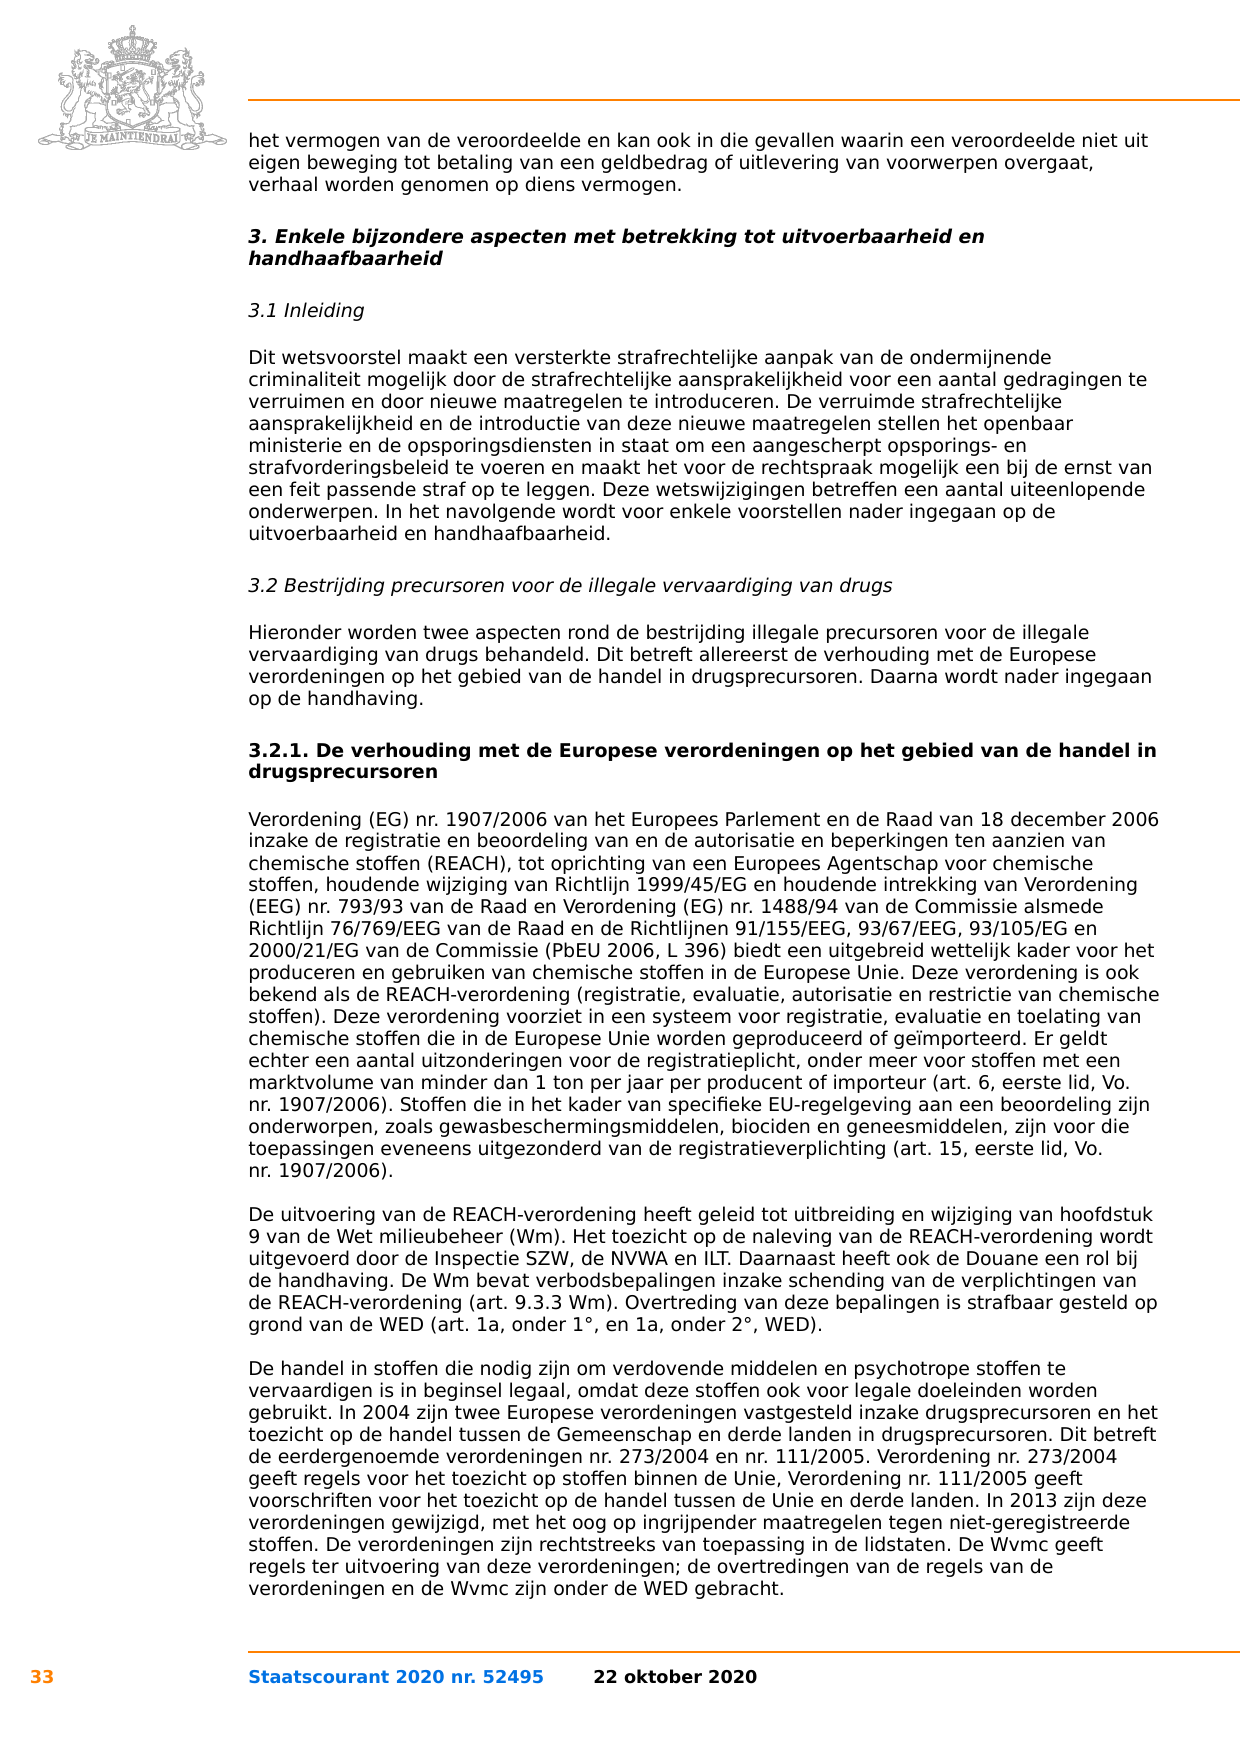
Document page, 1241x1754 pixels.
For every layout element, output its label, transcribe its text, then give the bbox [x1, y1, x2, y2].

text Verordening (EG) nr. 1907/2006 van het Europees Parlement en de Raad van 18 december 2006 inzake de registratie en beoordeling van en de autorisatie en beperkingen ten aanzien van chemische stoffen (REACH), tot oprichting van een Europees Agentschap voor chemische stoffen, houdende wijziging van Richtlijn 1999/45/EG en houdende intrekking van Verordening (EEG) nr. 793/93 van de Raad en Verordening (EG) nr. 1488/94 van de Commissie alsmede Richtlijn 76/769/EEG van de Raad en de Richtlijnen 91/155/EEG, 93/67/EEG, 93/105/EG en 2000/21/EG van de Commissie (PbEU 2006, L 396) biedt een uitgebreid wettelijk kader voor het produceren en gebruiken van chemische stoffen in de Europese Unie. Deze verordening is ook bekend als de REACH-verordening (registratie, evaluatie, autorisatie en restrictie van chemische stoffen). Deze verordening voorziet in een systeem voor registratie, evaluatie en toelating van chemische stoffen die in de Europese Unie worden geproduceerd of geïmporteerd. Er geldt echter een aantal uitzonderingen voor de registratieplicht, onder meer voor stoffen met een marktvolume van minder dan 1 ton per jaar per producent of importeur (art. 6, eerste lid, Vo. nr. 1907/2006). Stoffen die in het kader van specifieke EU-regelgeving aan een beoordeling zijn onderworpen, zoals gewasbeschermingsmiddelen, biociden en geneesmiddelen, zijn voor die toepassingen eveneens uitgezonderd van de registratieverplichting (art. 15, eerste lid, Vo. nr. 1907/2006). [248, 808, 1163, 1182]
text het vermogen van de veroordeelde en kan ook in die gevallen waarin een veroordeelde niet uit eigen beweging tot betaling van een geldbedrag of uitlevering van voorwerpen overgaat, verhaal worden genomen op diens vermogen. [248, 130, 1163, 196]
picture [38, 25, 227, 150]
subtitle 3.2 Bestrijding precursoren voor de illegale vervaardiging van drugs [248, 574, 1163, 597]
text Hieronder worden twee aspecten rond de bestrijding illegale precursoren voor de illegale vervaardiging van drugs behandeld. Dit betreft allereerst de verhouding met de Europese verordeningen op het gebied van de handel in drugsprecursoren. Daarna wordt nader ingegaan op de handhaving. [248, 622, 1163, 709]
subtitle 3.1 Inleiding [248, 300, 1163, 322]
subtitle 3. Enkele bijzondere aspecten met betrekking tot uitvoerbaarheid en handhaafbaarheid [248, 226, 1163, 270]
text De uitvoering van de REACH-verordening heeft geleid tot uitbreiding en wijziging van hoofdstuk 9 van de Wet milieubeheer (Wm). Het toezicht op de naleving van de REACH-verordening wordt uitgevoerd door de Inspectie SZW, de NVWA en ILT. Daarnaast heeft ook de Douane een rol bij de handhaving. De Wm bevat verbodsbepalingen inzake schending van de verplichtingen van de REACH-verordening (art. 9.3.3 Wm). Overtreding van deze bepalingen is strafbaar gesteld op grond van de WED (art. 1a, onder 1°, en 1a, onder 2°, WED). [248, 1204, 1163, 1336]
text Dit wetsvoorstel maakt een versterkte strafrechtelijke aanpak van de ondermijnende criminaliteit mogelijk door de strafrechtelijke aansprakelijkheid voor een aantal gedragingen te verruimen en door nieuwe maatregelen te introduceren. De verruimde strafrechtelijke aansprakelijkheid en de introductie van deze nieuwe maatregelen stellen het openbaar ministerie en de opsporingsdiensten in staat om een aangescherpt opsporings- en strafvorderingsbeleid te voeren en maakt het voor de rechtspraak mogelijk een bij de ernst van een feit passende straf op te leggen. Deze wetswijzigingen betreffen een aantal uiteenlopende onderwerpen. In het navolgende wordt voor enkele voorstellen nader ingegaan op de uitvoerbaarheid en handhaafbaarheid. [248, 347, 1163, 544]
text De handel in stoffen die nodig zijn om verdovende middelen en psychotrope stoffen te vervaardigen is in beginsel legaal, omdat deze stoffen ook voor legale doeleinden worden gebruikt. In 2004 zijn twee Europese verordeningen vastgesteld inzake drugsprecursoren en het toezicht op de handel tussen de Gemeenschap en derde landen in drugsprecursoren. Dit betreft de eerdergenoemde verordeningen nr. 273/2004 en nr. 111/2005. Verordening nr. 273/2004 geeft regels voor het toezicht op stoffen binnen de Unie, Verordening nr. 111/2005 geeft voorschriften voor het toezicht op de handel tussen de Unie en derde landen. In 2013 zijn deze verordeningen gewijzigd, met het oog op ingrijpender maatregelen tegen niet-geregistreerde stoffen. De verordeningen zijn rechtstreeks van toepassing in de lidstaten. De Wvmc geeft regels ter uitvoering van deze verordeningen; de overtredingen van de regels van de verordeningen en de Wvmc zijn onder de WED gebracht. [248, 1358, 1163, 1599]
subtitle 3.2.1. De verhouding met de Europese verordeningen op het gebied van de handel in drugsprecursoren [248, 739, 1163, 783]
